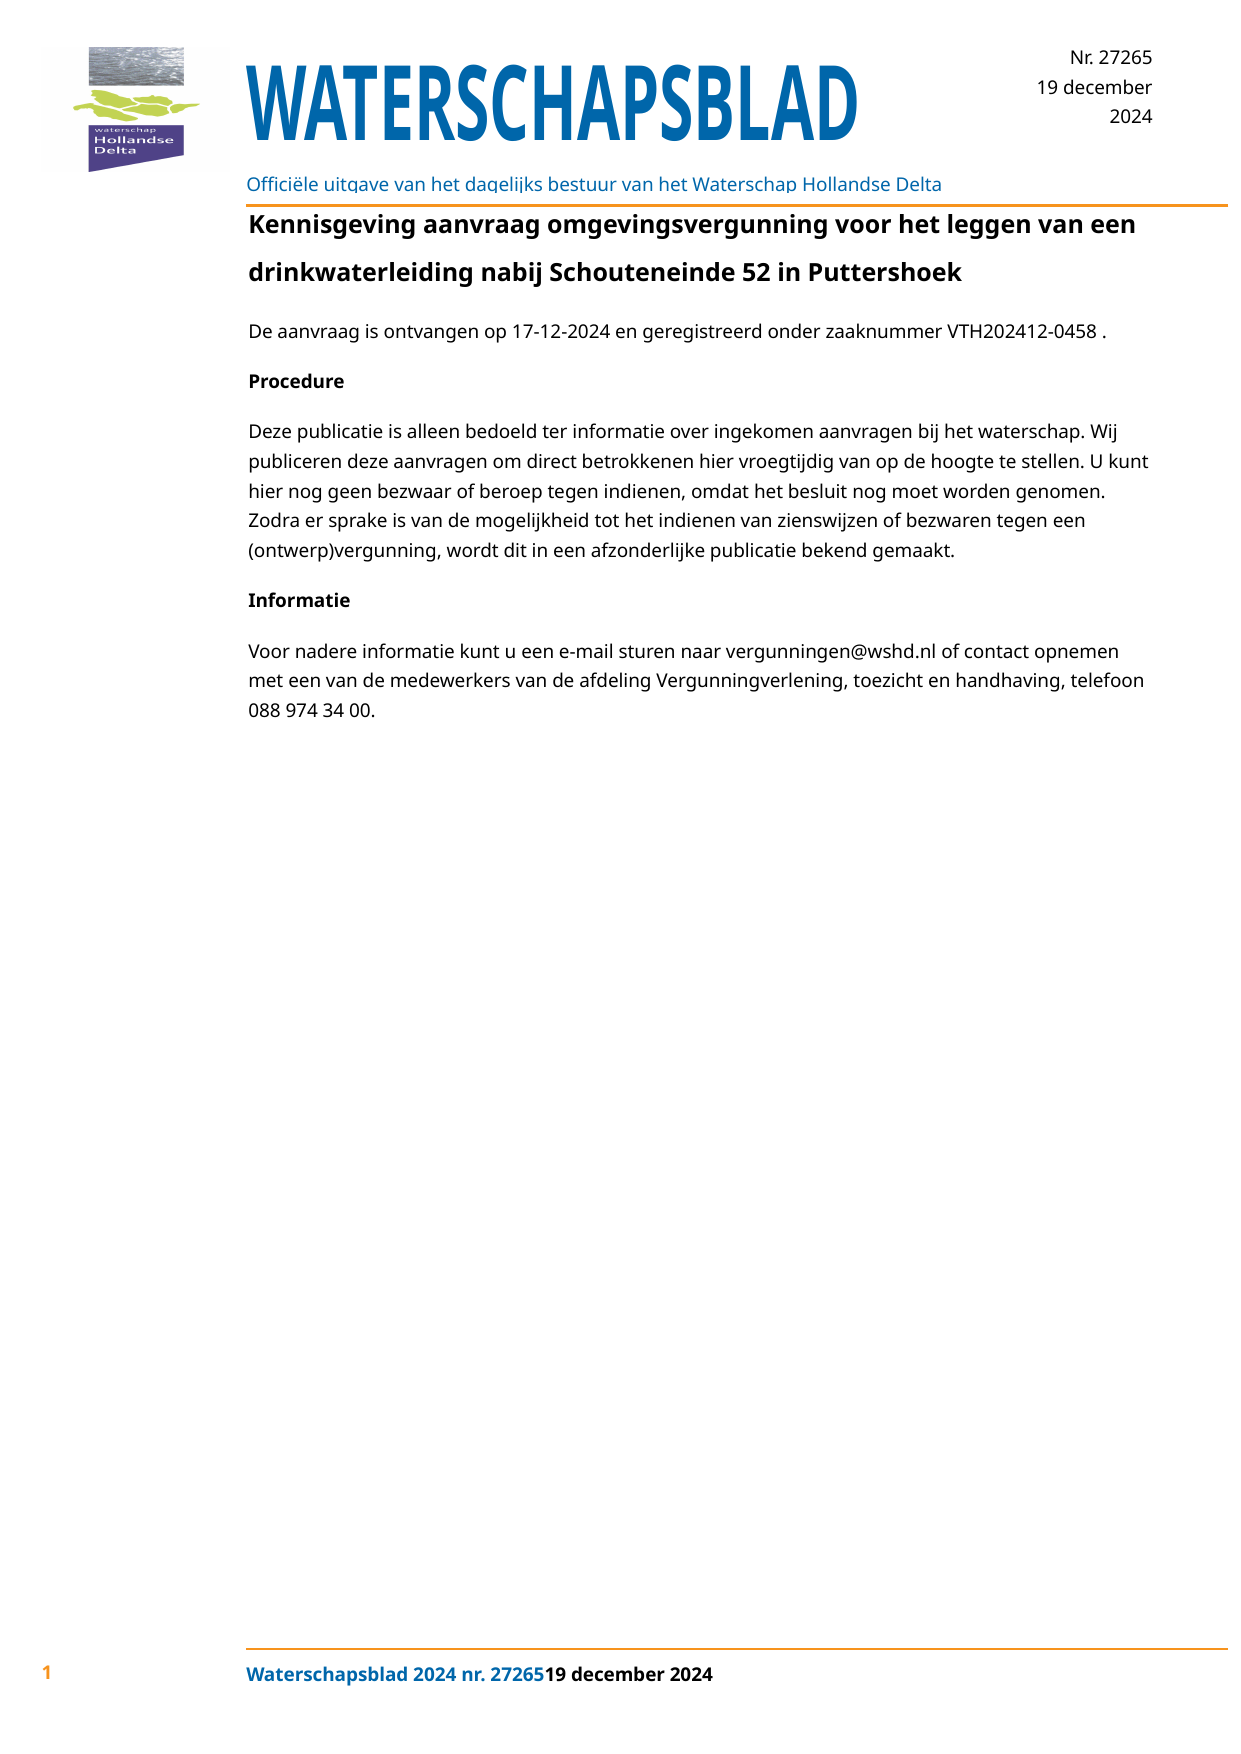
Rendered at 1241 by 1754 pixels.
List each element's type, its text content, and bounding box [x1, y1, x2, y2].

picture [41, 47, 231, 172]
text Deze publicatie is alleen bedoeld ter informatie over ingekomen aanvragen bij het waterschap. Wij publiceren deze aanvragen om direct betrokkenen hier vroegtijdig van op de hoogte te stellen. U kunt hier nog geen bezwaar of beroep tegen indienen, omdat het besluit nog moet worden genomen. Zodra er sprake is van de mogelijkheid tot het indienen van zienswijzen of bezwaren tegen een (ontwerp)vergunning, wordt dit in een afzonderlijke publicatie bekend gemaakt. [248, 419, 1152, 563]
text De aanvraag is ontvangen op 17-12-2024 en geregistreerd onder zaaknummer VTH202412-0458 . [248, 318, 1152, 344]
text Informatie [248, 587, 1152, 613]
text Procedure [248, 368, 1152, 394]
text Voor nadere informatie kunt u een e-mail sturen naar vergunningen@wshd.nl of contact opnemen met een van de medewerkers van de afdeling Vergunningverlening, toezicht en handhaving, telefoon 088 974 34 00. [248, 638, 1152, 723]
text Kennisgeving aanvraag omgevingsvergunning voor het leggen van een drinkwaterleiding nabij Schouteneinde 52 in Puttershoek [248, 207, 1152, 288]
